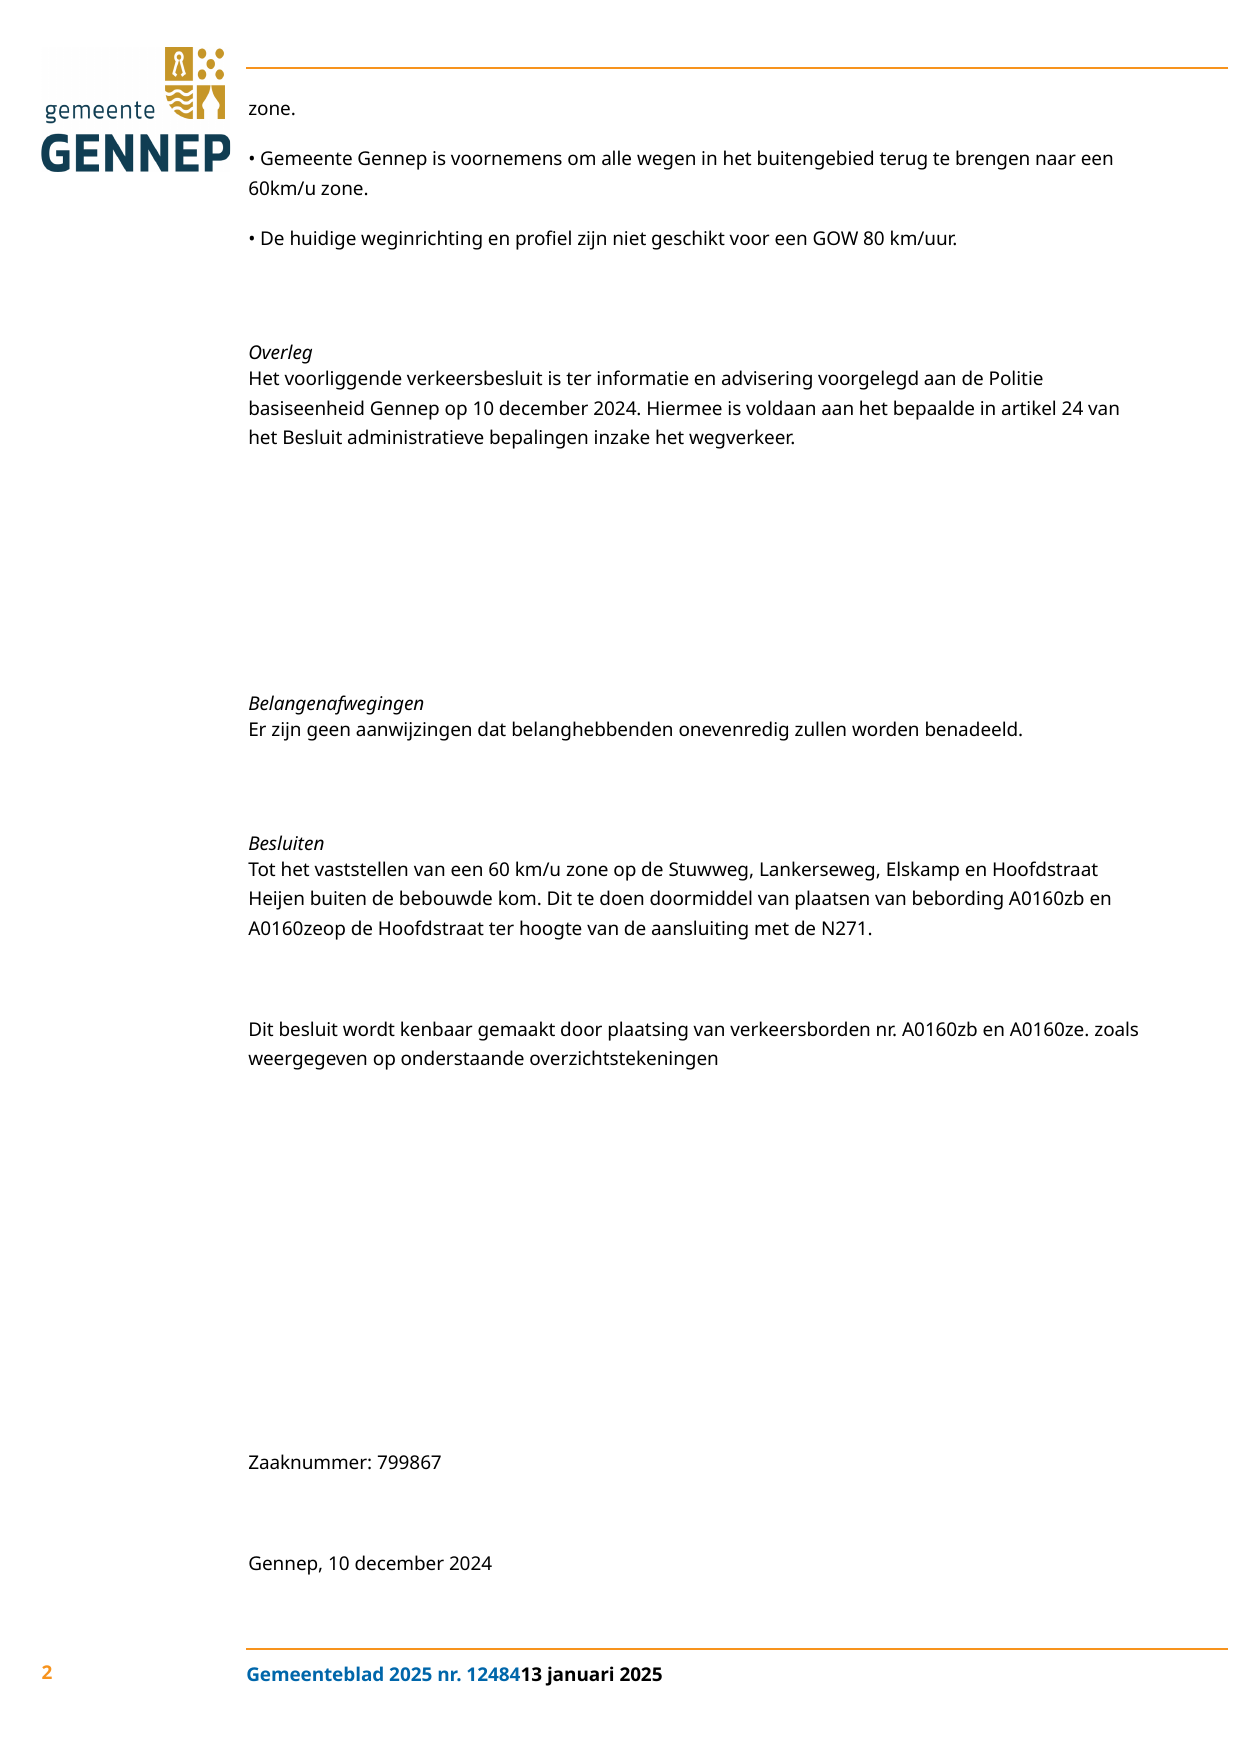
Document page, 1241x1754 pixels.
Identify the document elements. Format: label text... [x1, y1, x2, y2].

text • Gemeente Gennep is voornemens om alle wegen in het buitengebied terug te brengen naar een 60km/u zone. [248, 145, 1152, 201]
text Dit besluit wordt kenbaar gemaakt door plaatsing van verkeersborden nr. A0160zb en A0160ze. zoals weergegeven op onderstaande overzichtstekeningen [248, 1016, 1152, 1071]
text Gennep, 10 december 2024 [248, 1550, 1152, 1575]
text Overleg [248, 339, 1152, 365]
text Zaaknummer: 799867 [248, 1449, 1152, 1474]
text Het voorliggende verkeersbesluit is ter informatie en advisering voorgelegd aan de Politie basiseenheid Gennep op 10 december 2024. Hiermee is voldaan aan het bepaalde in artikel 24 van het Besluit administratieve bepalingen inzake het wegverkeer. [248, 365, 1152, 450]
text Belangenafwegingen [248, 690, 1152, 716]
text Besluiten [248, 830, 1152, 856]
text • De huidige weginrichting en profiel zijn niet geschikt voor een GOW 80 km/uur. [248, 225, 1152, 251]
text Er zijn geen aanwijzingen dat belanghebbenden onevenredig zullen worden benadeeld. [248, 716, 1152, 742]
text zone. [248, 95, 1152, 121]
text Tot het vaststellen van een 60 km/u zone op de Stuwweg, Lankerseweg, Elskamp en Hoofdstraat Heijen buiten de bebouwde kom. Dit te doen doormiddel van plaatsen van bebording A0160zb en A0160zeop de Hoofdstraat ter hoogte van de aansluiting met de N271. [248, 856, 1152, 941]
picture [41, 47, 231, 172]
